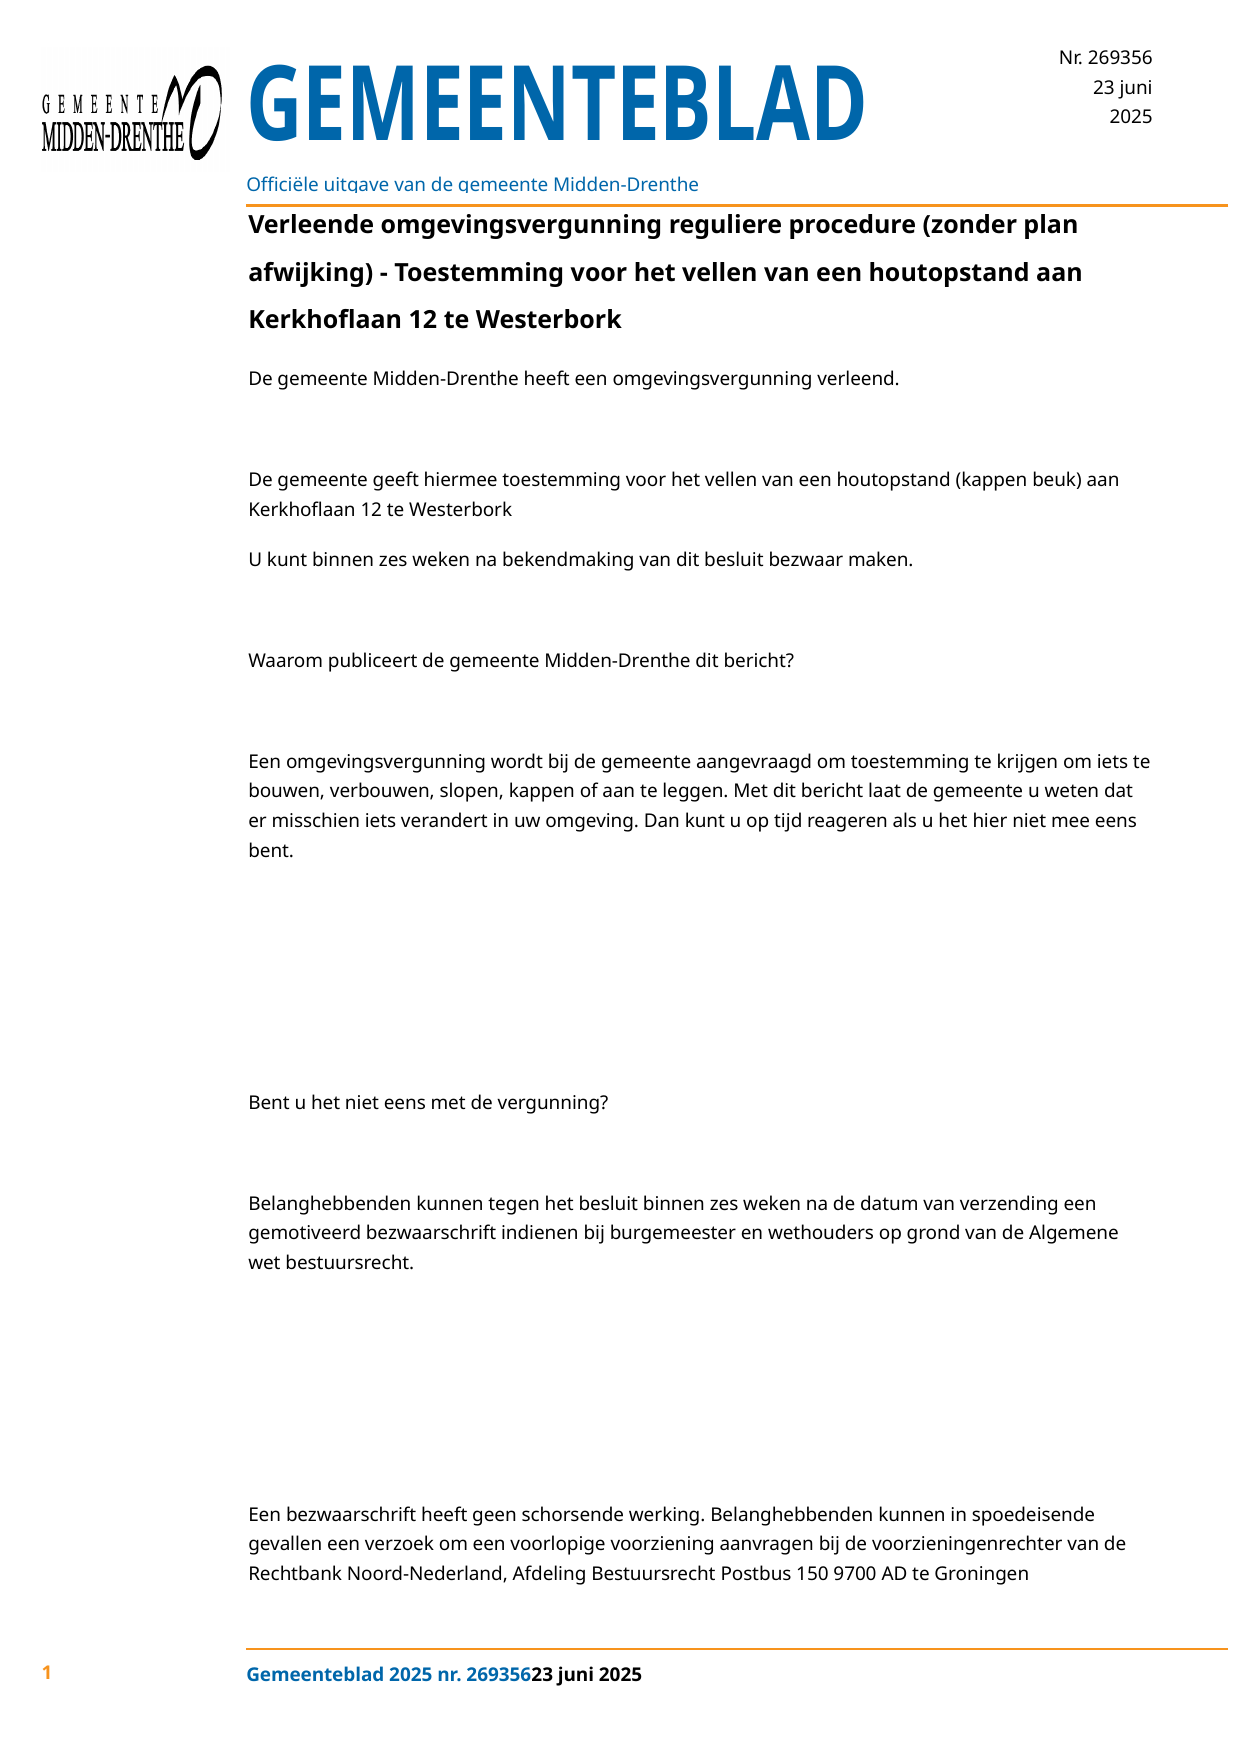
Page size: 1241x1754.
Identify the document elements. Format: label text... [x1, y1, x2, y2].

picture [41, 47, 231, 172]
text Een omgevingsvergunning wordt bij de gemeente aangevraagd om toestemming te krijgen om iets te bouwen, verbouwen, slopen, kappen of aan te leggen. Met dit bericht laat de gemeente u weten dat er misschien iets verandert in uw omgeving. Dan kunt u op tijd reageren als u het hier niet mee eens bent. [248, 748, 1152, 862]
text Verleende omgevingsvergunning reguliere procedure (zonder plan afwijking) - Toestemming voor het vellen van een houtopstand aan Kerkhoflaan 12 te Westerbork [248, 207, 1152, 336]
text Bent u het niet eens met de vergunning? [248, 1089, 1152, 1114]
text Een bezwaarschrift heeft geen schorsende werking. Belanghebbenden kunnen in spoedeisende gevallen een verzoek om een voorlopige voorziening aanvragen bij de voorzieningenrechter van de Rechtbank Noord-Nederland, Afdeling Bestuursrecht Postbus 150 9700 AD te Groningen [248, 1501, 1152, 1586]
text De gemeente Midden-Drenthe heeft een omgevingsvergunning verleend. [248, 366, 1152, 391]
text Waarom publiceert de gemeente Midden-Drenthe dit bericht? [248, 647, 1152, 673]
text U kunt binnen zes weken na bekendmaking van dit besluit bezwaar maken. [248, 546, 1152, 572]
text De gemeente geeft hiermee toestemming voor het vellen van een houtopstand (kappen beuk) aan Kerkhoflaan 12 te Westerbork [248, 466, 1152, 522]
text Belanghebbenden kunnen tegen het besluit binnen zes weken na de datum van verzending een gemotiveerd bezwaarschrift indienen bij burgemeester en wethouders op grond van de Algemene wet bestuursrecht. [248, 1190, 1152, 1274]
